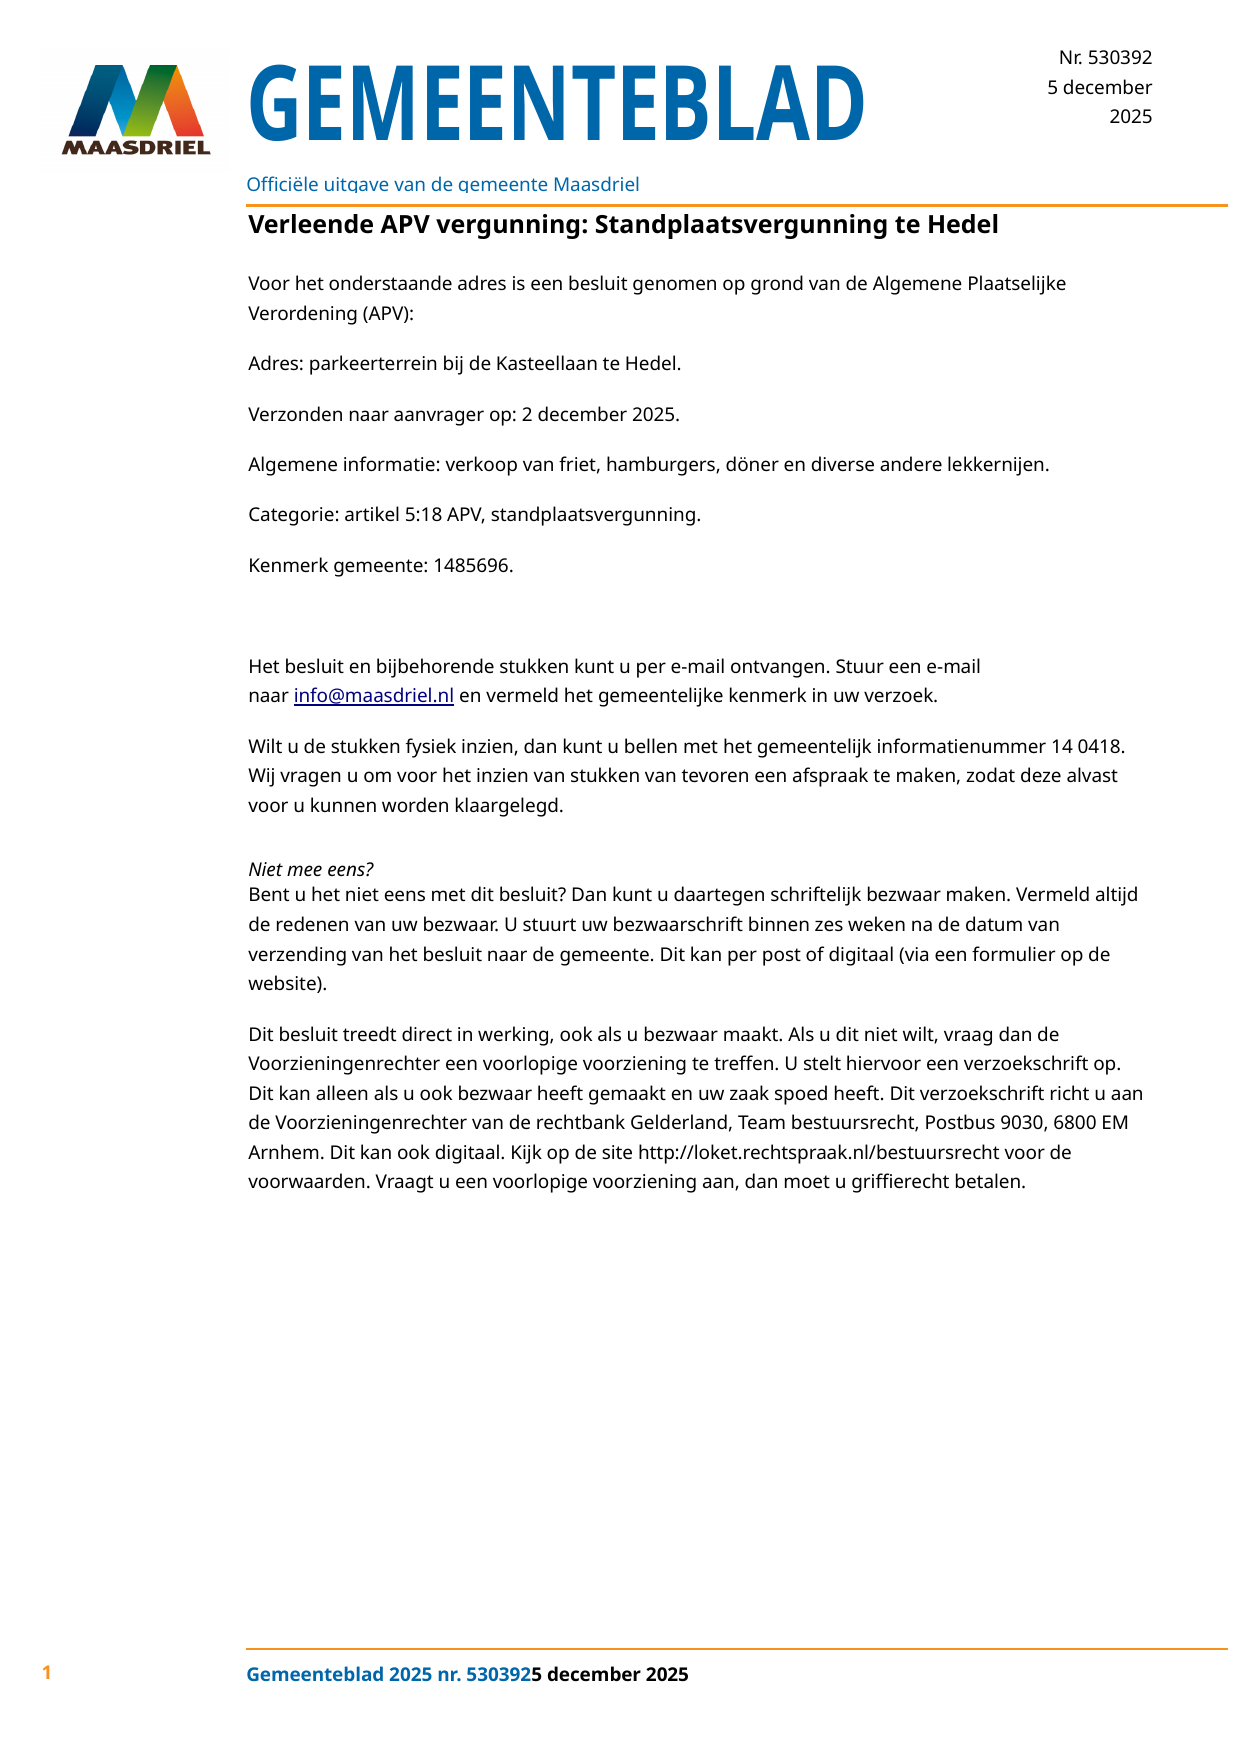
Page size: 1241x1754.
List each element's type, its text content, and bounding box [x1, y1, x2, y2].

text Bent u het niet eens met dit besluit? Dan kunt u daartegen schriftelijk bezwaar maken. Vermeld altijd de redenen van uw bezwaar. U stuurt uw bezwaarschrift binnen zes weken na de datum van verzending van het besluit naar de gemeente. Dit kan per post of digitaal (via een formulier op de website). [248, 882, 1152, 996]
text Algemene informatie: verkoop van friet, hamburgers, döner en diverse andere lekkernijen. [248, 451, 1152, 477]
picture [41, 47, 231, 172]
text Categorie: artikel 5:18 APV, standplaatsvergunning. [248, 502, 1152, 527]
text Dit besluit treedt direct in werking, ook als u bezwaar maakt. Als u dit niet wilt, vraag dan de Voorzieningenrechter een voorlopige voorziening te treffen. U stelt hiervoor een verzoekschrift op. Dit kan alleen als u ook bezwaar heeft gemaakt en uw zaak spoed heeft. Dit verzoekschrift richt u aan de Voorzieningenrechter van de rechtbank Gelderland, Team bestuursrecht, Postbus 9030, 6800 EM Arnhem. Dit kan ook digitaal. Kijk op de site http://loket.rechtspraak.nl/bestuursrecht voor de voorwaarden. Vraagt u een voorlopige voorziening aan, dan moet u griffierecht betalen. [248, 1021, 1152, 1194]
text Verleende APV vergunning: Standplaatsvergunning te Hedel [248, 207, 1152, 241]
text Verzonden naar aanvrager op: 2 december 2025. [248, 401, 1152, 426]
text Voor het onderstaande adres is een besluit genomen op grond van de Algemene Plaatselijke Verordening (APV): [248, 270, 1152, 326]
text Wilt u de stukken fysiek inzien, dan kunt u bellen met het gemeentelijk informatienummer 14 0418. Wij vragen u om voor het inzien van stukken van tevoren een afspraak te maken, zodat deze alvast voor u kunnen worden klaargelegd. [248, 733, 1152, 818]
text Het besluit en bijbehorende stukken kunt u per e-mail ontvangen. Stuur een e-mail naar info@maasdriel.nl en vermeld het gemeentelijke kenmerk in uw verzoek. [248, 653, 1152, 708]
text Adres: parkeerterrein bij de Kasteellaan te Hedel. [248, 350, 1152, 376]
text Niet mee eens? [248, 856, 1152, 882]
text Kenmerk gemeente: 1485696. [248, 552, 1152, 578]
